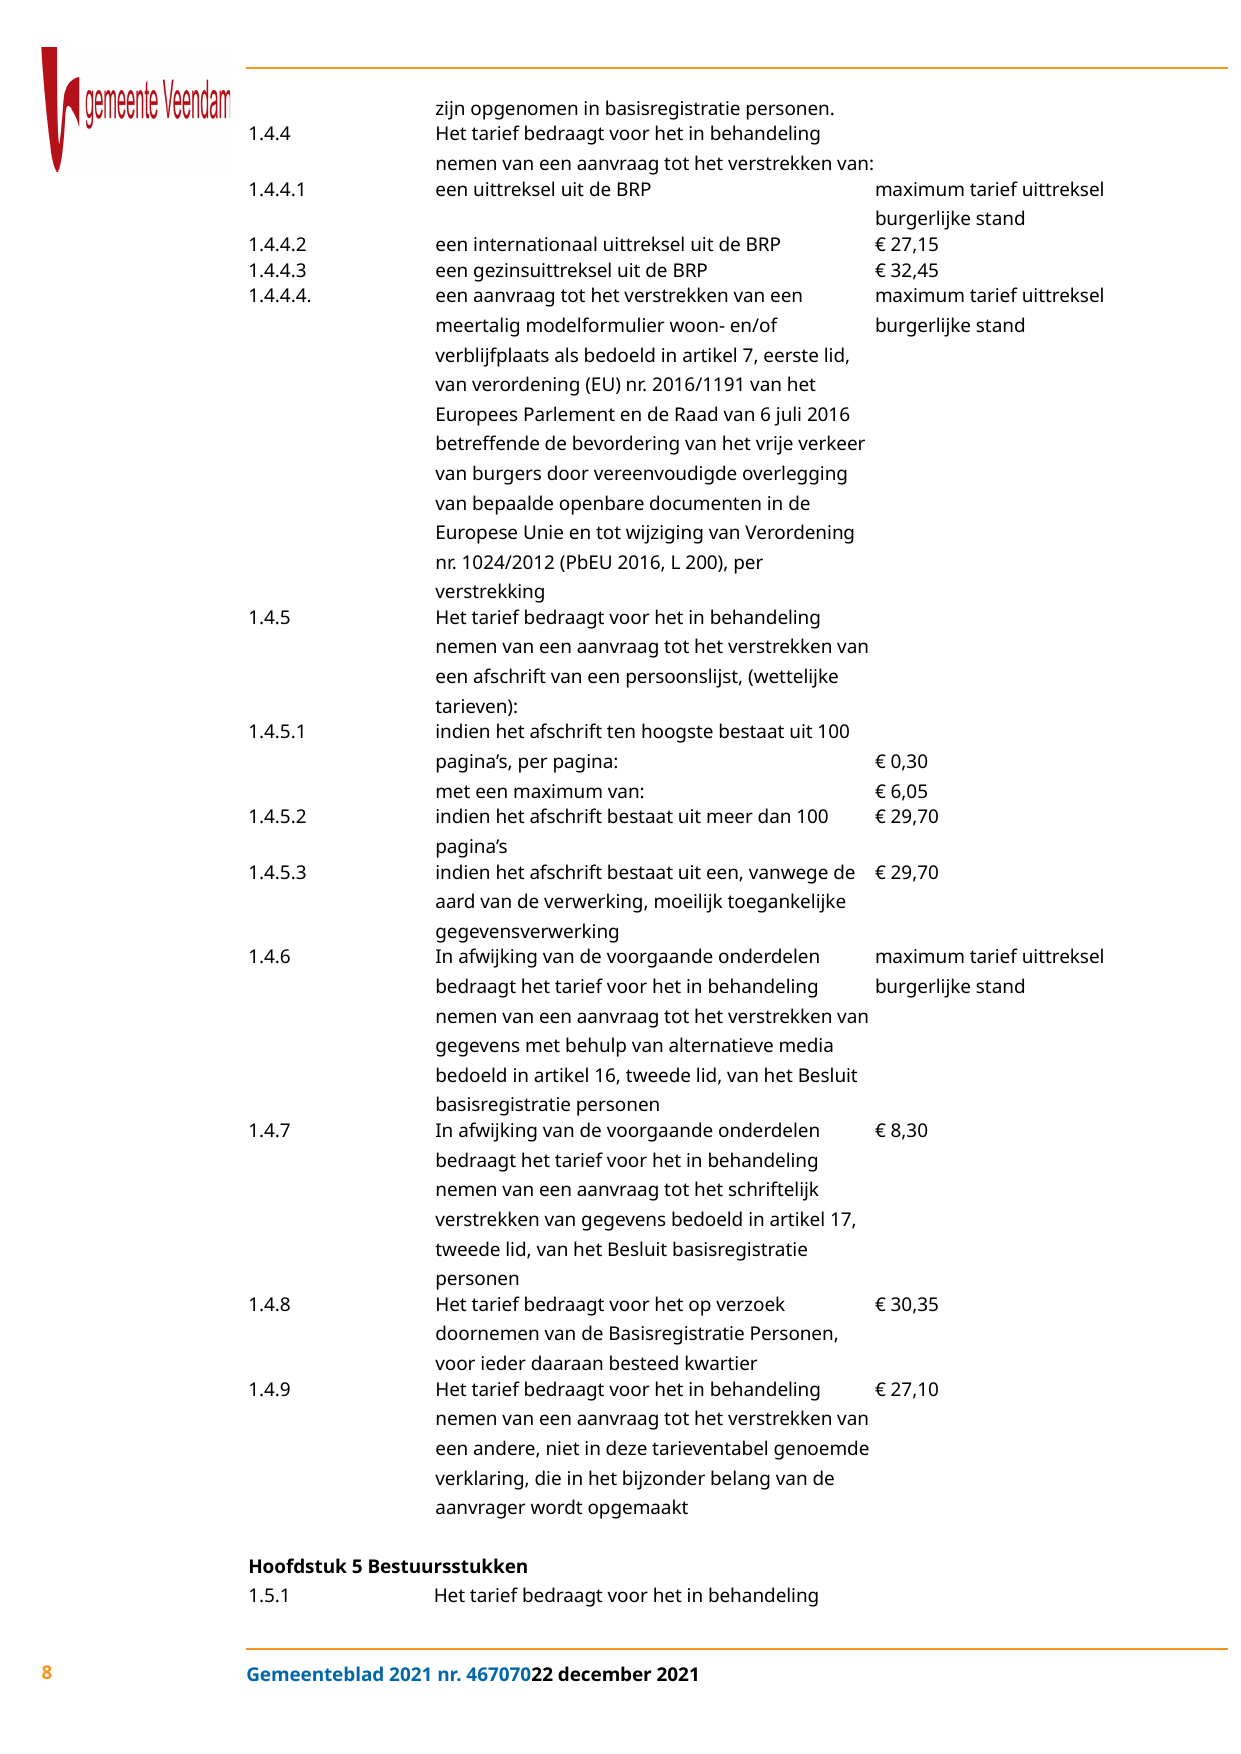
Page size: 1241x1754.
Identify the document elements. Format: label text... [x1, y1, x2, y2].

table_header Het tarief bedraagt voor het in behandeling [434, 1583, 877, 1608]
table_header 1.5.1 [248, 1583, 433, 1608]
table_cell € 29,70 [875, 804, 1152, 859]
table_cell 1.4.5 [248, 604, 435, 719]
table_cell een uittreksel uit de BRP [435, 176, 875, 231]
text Hoofdstuk 5 Bestuursstukken [248, 1553, 1152, 1578]
table_cell 1.4.5.1 [248, 719, 435, 803]
table_cell € 30,35 [875, 1291, 1152, 1376]
table_cell 1.4.4 [248, 121, 435, 176]
table_cell 1.4.4.4. [248, 283, 435, 604]
table_cell een gezinsuittreksel uit de BRP [435, 257, 875, 283]
table_cell Het tarief bedraagt voor het op verzoek doornemen van de Basisregistratie Personen, voor ieder daaraan besteed kwartier [435, 1291, 875, 1376]
table_cell Het tarief bedraagt voor het in behandeling nemen van een aanvraag tot het verstrekken van een afschrift van een persoonslijst, (wettelijke tarieven): [435, 604, 875, 719]
table_cell maximum tarief uittreksel burgerlijke stand [875, 176, 1152, 231]
table_cell € 0,30 € 6,05 [875, 719, 1152, 803]
table_header [877, 1583, 1152, 1608]
table_cell 1.4.5.3 [248, 859, 435, 944]
table_cell een internationaal uittreksel uit de BRP [435, 231, 875, 257]
table_cell [248, 95, 435, 121]
table_cell € 27,15 [875, 231, 1152, 257]
table_cell indien het afschrift ten hoogste bestaat uit 100 pagina’s, per pagina: met een maximum van: [435, 719, 875, 803]
table_cell zijn opgenomen in basisregistratie personen. [435, 95, 875, 121]
table_cell indien het afschrift bestaat uit meer dan 100 pagina’s [435, 804, 875, 859]
table_cell 1.4.8 [248, 1291, 435, 1376]
table_cell een aanvraag tot het verstrekken van een meertalig modelformulier woon- en/of verblijfplaats als bedoeld in artikel 7, eerste lid, van verordening (EU) nr. 2016/1191 van het Europees Parlement en de Raad van 6 juli 2016 betreffende de bevordering van het vrije verkeer van burgers door vereenvoudigde overlegging van bepaalde openbare documenten in de Europese Unie en tot wijziging van Verordening nr. 1024/2012 (PbEU 2016, L 200), per verstrekking [435, 283, 875, 604]
table_cell [875, 95, 1152, 121]
table_cell 1.4.4.3 [248, 257, 435, 283]
table_cell [875, 604, 1152, 719]
table_cell 1.4.4.2 [248, 231, 435, 257]
table_cell 1.4.5.2 [248, 804, 435, 859]
table_cell Het tarief bedraagt voor het in behandeling nemen van een aanvraag tot het verstrekken van: [435, 121, 875, 176]
table_cell 1.4.7 [248, 1118, 435, 1291]
table_cell Het tarief bedraagt voor het in behandeling nemen van een aanvraag tot het verstrekken van een andere, niet in deze tarieventabel genoemde verklaring, die in het bijzonder belang van de aanvrager wordt opgemaakt [435, 1376, 875, 1520]
table_cell maximum tarief uittreksel burgerlijke stand [875, 283, 1152, 604]
table_cell 1.4.6 [248, 944, 435, 1117]
table_cell € 32,45 [875, 257, 1152, 283]
table_cell In afwijking van de voorgaande onderdelen bedraagt het tarief voor het in behandeling nemen van een aanvraag tot het verstrekken van gegevens met behulp van alternatieve media bedoeld in artikel 16, tweede lid, van het Besluit basisregistratie personen [435, 944, 875, 1117]
table_cell [875, 121, 1152, 176]
table_cell maximum tarief uittreksel burgerlijke stand [875, 944, 1152, 1117]
table_cell 1.4.9 [248, 1376, 435, 1520]
table_cell € 8,30 [875, 1118, 1152, 1291]
table_cell 1.4.4.1 [248, 176, 435, 231]
table_cell € 27,10 [875, 1376, 1152, 1520]
table_cell € 29,70 [875, 859, 1152, 944]
table_cell indien het afschrift bestaat uit een, vanwege de aard van de verwerking, moeilijk toegankelijke gegevensverwerking [435, 859, 875, 944]
picture [41, 47, 231, 172]
table_cell In afwijking van de voorgaande onderdelen bedraagt het tarief voor het in behandeling nemen van een aanvraag tot het schriftelijk verstrekken van gegevens bedoeld in artikel 17, tweede lid, van het Besluit basisregistratie personen [435, 1118, 875, 1291]
